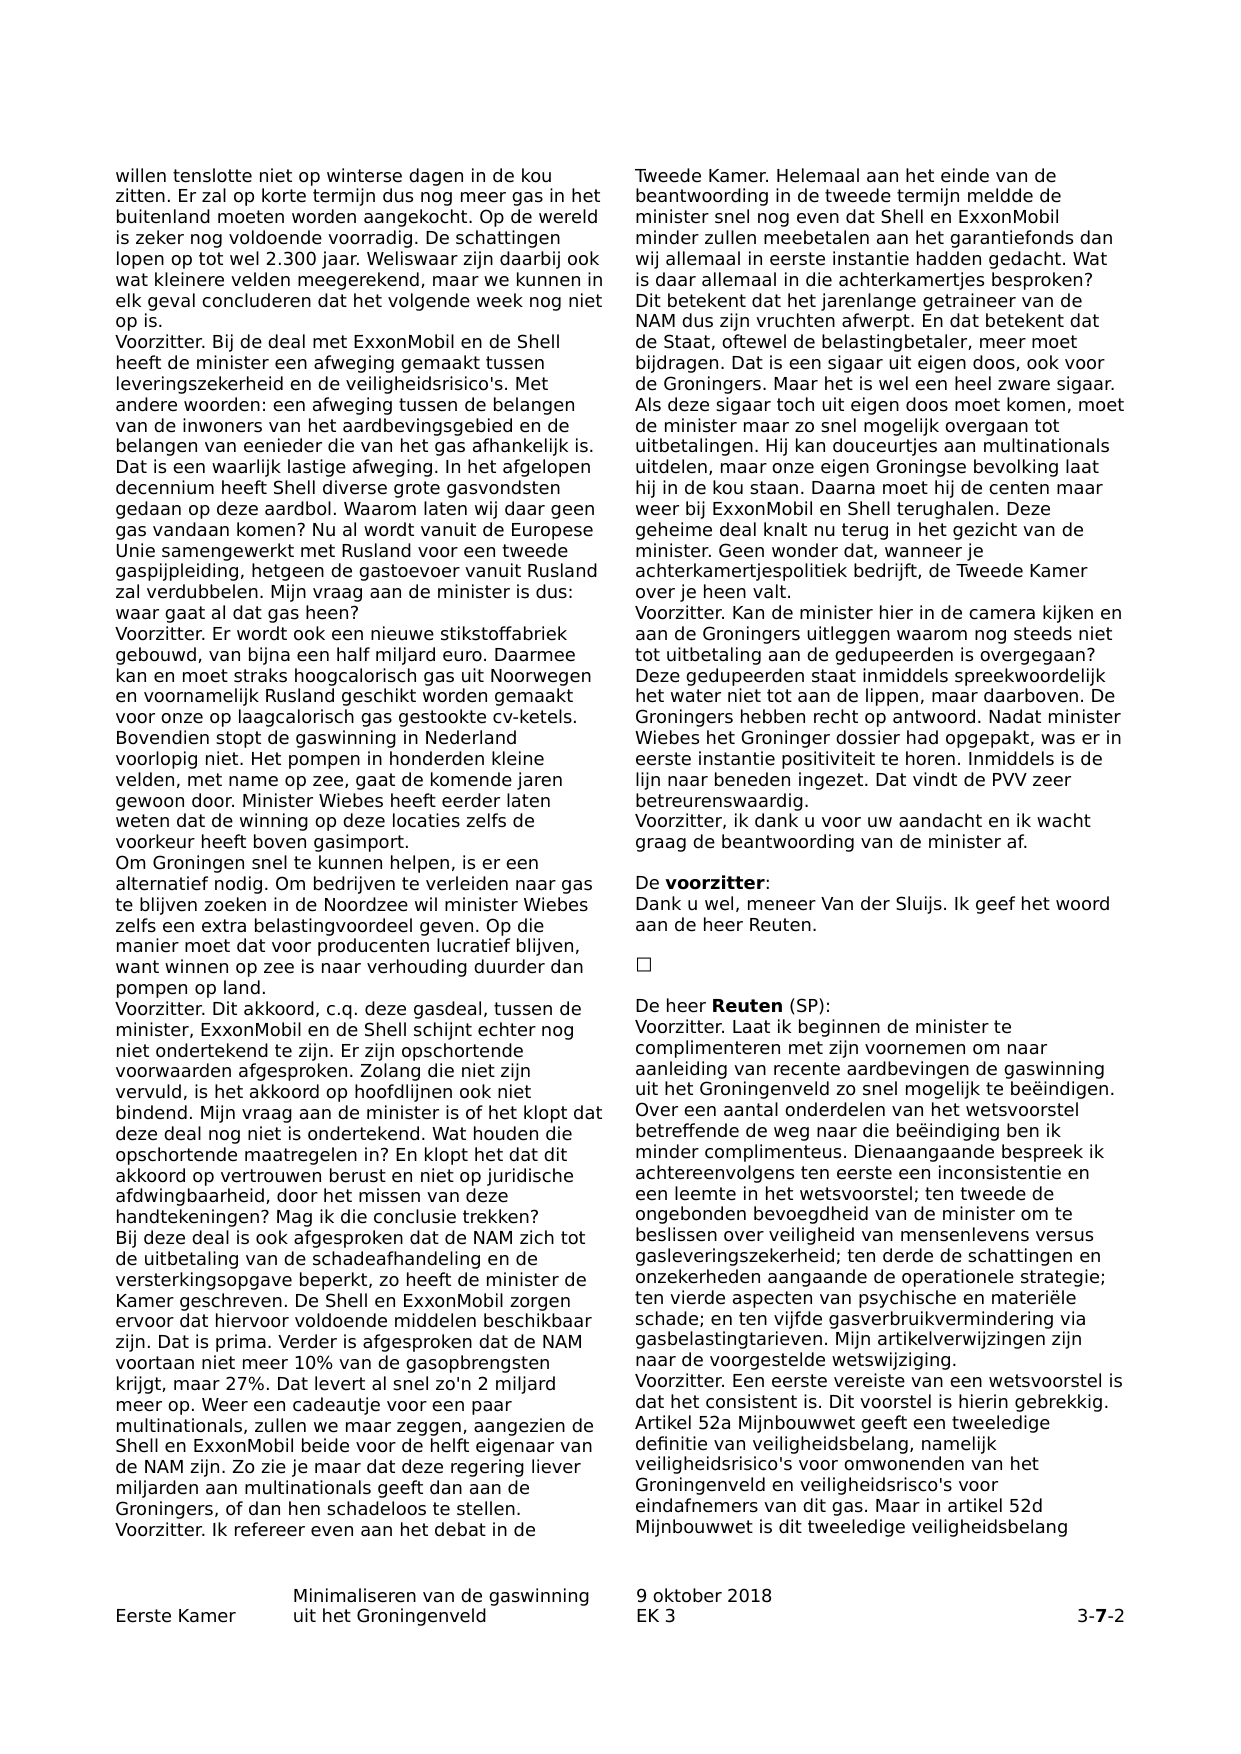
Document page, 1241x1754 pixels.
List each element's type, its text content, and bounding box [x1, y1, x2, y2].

text Om Groningen snel te kunnen helpen, is er een alternatief nodig. Om bedrijven te verleiden naar gas te blijven zoeken in de Noordzee wil minister Wiebes zelfs een extra belastingvoordeel geven. Op die manier moet dat voor producenten lucratief blijven, want winnen op zee is naar verhouding duurder dan pompen op land. [115, 853, 605, 999]
text Voorzitter. Ik refereer even aan het debat in de [115, 1519, 605, 1540]
text Voorzitter. Laat ik beginnen de minister te complimenteren met zijn voornemen om naar aanleiding van recente aardbevingen de gaswinning uit het Groningenveld zo snel mogelijk te beëindigen. Over een aantal onderdelen van het wetsvoorstel betreffende de weg naar die beëindiging ben ik minder complimenteus. Dienaangaande bespreek ik achtereenvolgens ten eerste een inconsistentie en een leemte in het wetsvoorstel; ten tweede de ongebonden bevoegdheid van de minister om te beslissen over veiligheid van mensenlevens versus gasleveringszekerheid; ten derde de schattingen en onzekerheden aangaande de operationele strategie; ten vierde aspecten van psychische en materiële schade; en ten vijfde gasverbruikvermindering via gasbelastingtarieven. Mijn artikelverwijzingen zijn naar de voorgestelde wetswijziging. [635, 1017, 1125, 1371]
text De voorzitter: [635, 873, 1125, 893]
text Voorzitter. Dit akkoord, c.q. deze gasdeal, tussen de minister, ExxonMobil en de Shell schijnt echter nog niet ondertekend te zijn. Er zijn opschortende voorwaarden afgesproken. Zolang die niet zijn vervuld, is het akkoord op hoofdlijnen ook niet bindend. Mijn vraag aan de minister is of het klopt dat deze deal nog niet is ondertekend. Wat houden die opschortende maatregelen in? En klopt het dat dit akkoord op vertrouwen berust en niet op juridische afdwingbaarheid, door het missen van deze handtekeningen? Mag ik die conclusie trekken? [115, 999, 605, 1228]
text Voorzitter. Een eerste vereiste van een wetsvoorstel is dat het consistent is. Dit voorstel is hierin gebrekkig. Artikel 52a Mijnbouwwet geeft een tweeledige definitie van veiligheidsbelang, namelijk veiligheidsrisico's voor omwonenden van het Groningenveld en veiligheidsrisco's voor eindafnemers van dit gas. Maar in artikel 52d Mijnbouwwet is dit tweeledige veiligheidsbelang [635, 1371, 1125, 1537]
text Voorzitter, ik dank u voor uw aandacht en ik wacht graag de beantwoording van de minister af. [635, 811, 1125, 853]
text Dank u wel, meneer Van der Sluijs. Ik geef het woord aan de heer Reuten. [635, 893, 1125, 935]
text willen tenslotte niet op winterse dagen in de kou zitten. Er zal op korte termijn dus nog meer gas in het buitenland moeten worden aangekocht. Op de wereld is zeker nog voldoende voorradig. De schattingen lopen op tot wel 2.300 jaar. Weliswaar zijn daarbij ook wat kleinere velden meegerekend, maar we kunnen in elk geval concluderen dat het volgende week nog niet op is. [115, 165, 605, 332]
text De heer Reuten (SP): [635, 996, 1125, 1017]
text Tweede Kamer. Helemaal aan het einde van de beantwoording in de tweede termijn meldde de minister snel nog even dat Shell en ExxonMobil minder zullen meebetalen aan het garantiefonds dan wij allemaal in eerste instantie hadden gedacht. Wat is daar allemaal in die achterkamertjes besproken? Dit betekent dat het jarenlange getraineer van de NAM dus zijn vruchten afwerpt. En dat betekent dat de Staat, oftewel de belastingbetaler, meer moet bijdragen. Dat is een sigaar uit eigen doos, ook voor de Groningers. Maar het is wel een heel zware sigaar. Als deze sigaar toch uit eigen doos moet komen, moet de minister maar zo snel mogelijk overgaan tot uitbetalingen. Hij kan douceurtjes aan multinationals uitdelen, maar onze eigen Groningse bevolking laat hij in de kou staan. Daarna moet hij de centen maar weer bij ExxonMobil en Shell terughalen. Deze geheime deal knalt nu terug in het gezicht van de minister. Geen wonder dat, wanneer je achterkamertjespolitiek bedrijft, de Tweede Kamer over je heen valt. [635, 165, 1125, 603]
text Voorzitter. Er wordt ook een nieuwe stikstoffabriek gebouwd, van bijna een half miljard euro. Daarmee kan en moet straks hoogcalorisch gas uit Noorwegen en voornamelijk Rusland geschikt worden gemaakt voor onze op laagcalorisch gas gestookte cv-ketels. Bovendien stopt de gaswinning in Nederland voorlopig niet. Het pompen in honderden kleine velden, met name op zee, gaat de komende jaren gewoon door. Minister Wiebes heeft eerder laten weten dat de winning op deze locaties zelfs de voorkeur heeft boven gasimport. [115, 624, 605, 853]
text Voorzitter. Kan de minister hier in de camera kijken en aan de Groningers uitleggen waarom nog steeds niet tot uitbetaling aan de gedupeerden is overgegaan? Deze gedupeerden staat inmiddels spreekwoordelijk het water niet tot aan de lippen, maar daarboven. De Groningers hebben recht op antwoord. Nadat minister Wiebes het Groninger dossier had opgepakt, was er in eerste instantie positiviteit te horen. Inmiddels is de lijn naar beneden ingezet. Dat vindt de PVV zeer betreurenswaardig. [635, 603, 1125, 811]
text Voorzitter. Bij de deal met ExxonMobil en de Shell heeft de minister een afweging gemaakt tussen leveringszekerheid en de veiligheidsrisico's. Met andere woorden: een afweging tussen de belangen van de inwoners van het aardbevingsgebied en de belangen van eenieder die van het gas afhankelijk is. Dat is een waarlijk lastige afweging. In het afgelopen decennium heeft Shell diverse grote gasvondsten gedaan op deze aardbol. Waarom laten wij daar geen gas vandaan komen? Nu al wordt vanuit de Europese Unie samengewerkt met Rusland voor een tweede gaspijpleiding, hetgeen de gastoevoer vanuit Rusland zal verdubbelen. Mijn vraag aan de minister is dus: waar gaat al dat gas heen? [115, 332, 605, 624]
text Bij deze deal is ook afgesproken dat de NAM zich tot de uitbetaling van de schadeafhandeling en de versterkingsopgave beperkt, zo heeft de minister de Kamer geschreven. De Shell en ExxonMobil zorgen ervoor dat hiervoor voldoende middelen beschikbaar zijn. Dat is prima. Verder is afgesproken dat de NAM voortaan niet meer 10% van de gasopbrengsten krijgt, maar 27%. Dat levert al snel zo'n 2 miljard meer op. Weer een cadeautje voor een paar multinationals, zullen we maar zeggen, aangezien de Shell en ExxonMobil beide voor de helft eigenaar van de NAM zijn. Zo zie je maar dat deze regering liever miljarden aan multinationals geeft dan aan de Groningers, of dan hen schadeloos te stellen. [115, 1228, 605, 1519]
text ⬜ [635, 955, 1125, 976]
